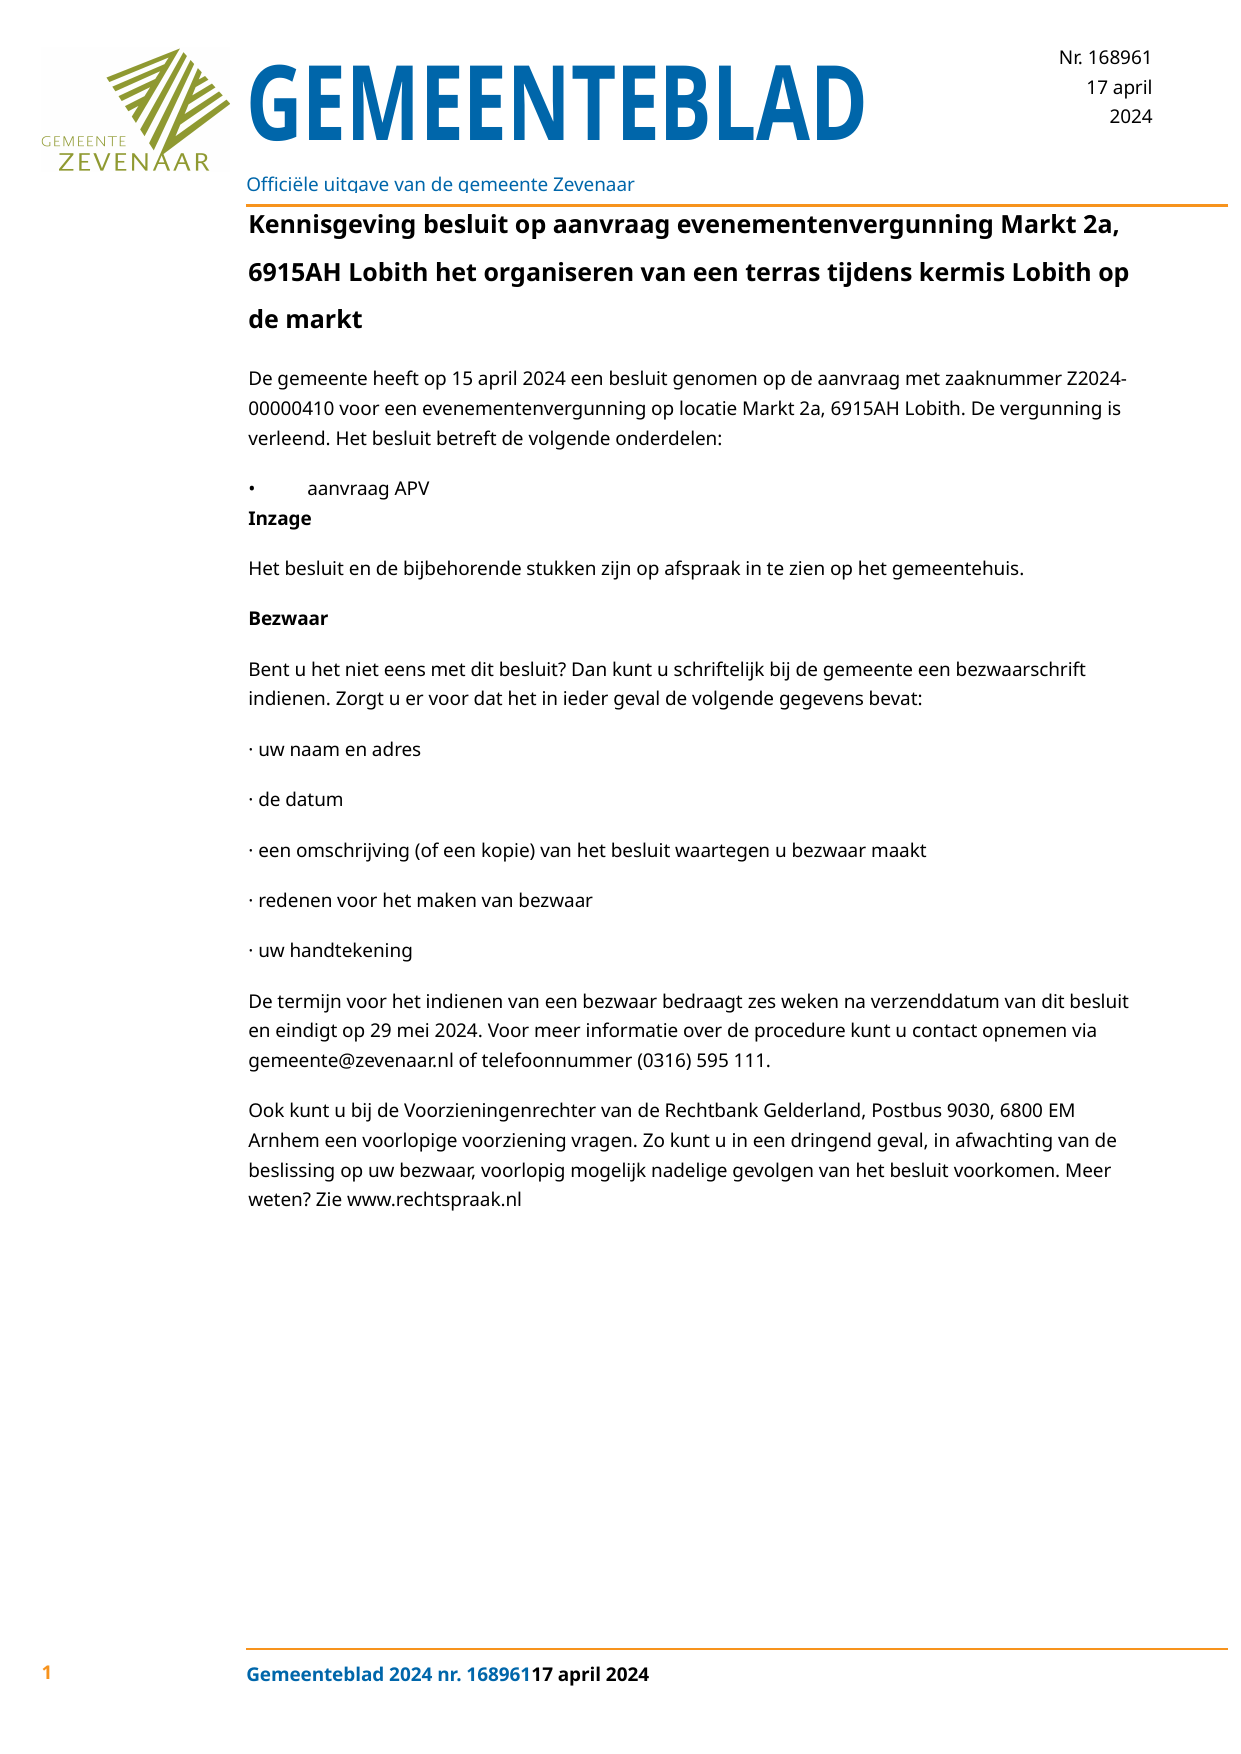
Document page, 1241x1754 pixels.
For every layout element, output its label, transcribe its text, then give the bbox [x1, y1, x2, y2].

text Bezwaar [248, 606, 1152, 631]
list aanvraag APV [248, 475, 1152, 501]
text De termijn voor het indienen van een bezwaar bedraagt zes weken na verzenddatum van dit besluit en eindigt op 29 mei 2024. Voor meer informatie over de procedure kunt u contact opnemen via gemeente@zevenaar.nl of telefoonnummer (0316) 595 111. [248, 988, 1152, 1073]
text · redenen voor het maken van bezwaar [248, 887, 1152, 913]
text Inzage [248, 505, 1152, 530]
text Kennisgeving besluit op aanvraag evenementenvergunning Markt 2a, 6915AH Lobith het organiseren van een terras tijdens kermis Lobith op de markt [248, 207, 1152, 336]
text · de datum [248, 786, 1152, 812]
text De gemeente heeft op 15 april 2024 een besluit genomen op de aanvraag met zaaknummer Z2024-00000410 voor een evenementenvergunning op locatie Markt 2a, 6915AH Lobith. De vergunning is verleend. Het besluit betreft de volgende onderdelen: [248, 366, 1152, 450]
text Het besluit en de bijbehorende stukken zijn op afspraak in te zien op het gemeentehuis. [248, 555, 1152, 581]
picture [41, 47, 231, 172]
text · uw handtekening [248, 938, 1152, 963]
text · een omschrijving (of een kopie) van het besluit waartegen u bezwaar maakt [248, 837, 1152, 862]
text Ook kunt u bij de Voorzieningenrechter van de Rechtbank Gelderland, Postbus 9030, 6800 EM Arnhem een voorlopige voorziening vragen. Zo kunt u in een dringend geval, in afwachting van de beslissing op uw bezwaar, voorlopig mogelijk nadelige gevolgen van het besluit voorkomen. Meer weten? Zie www.rechtspraak.nl [248, 1098, 1152, 1212]
text Bent u het niet eens met dit besluit? Dan kunt u schriftelijk bij de gemeente een bezwaarschrift indienen. Zorgt u er voor dat het in ieder geval de volgende gegevens bevat: [248, 656, 1152, 711]
text · uw naam en adres [248, 736, 1152, 762]
